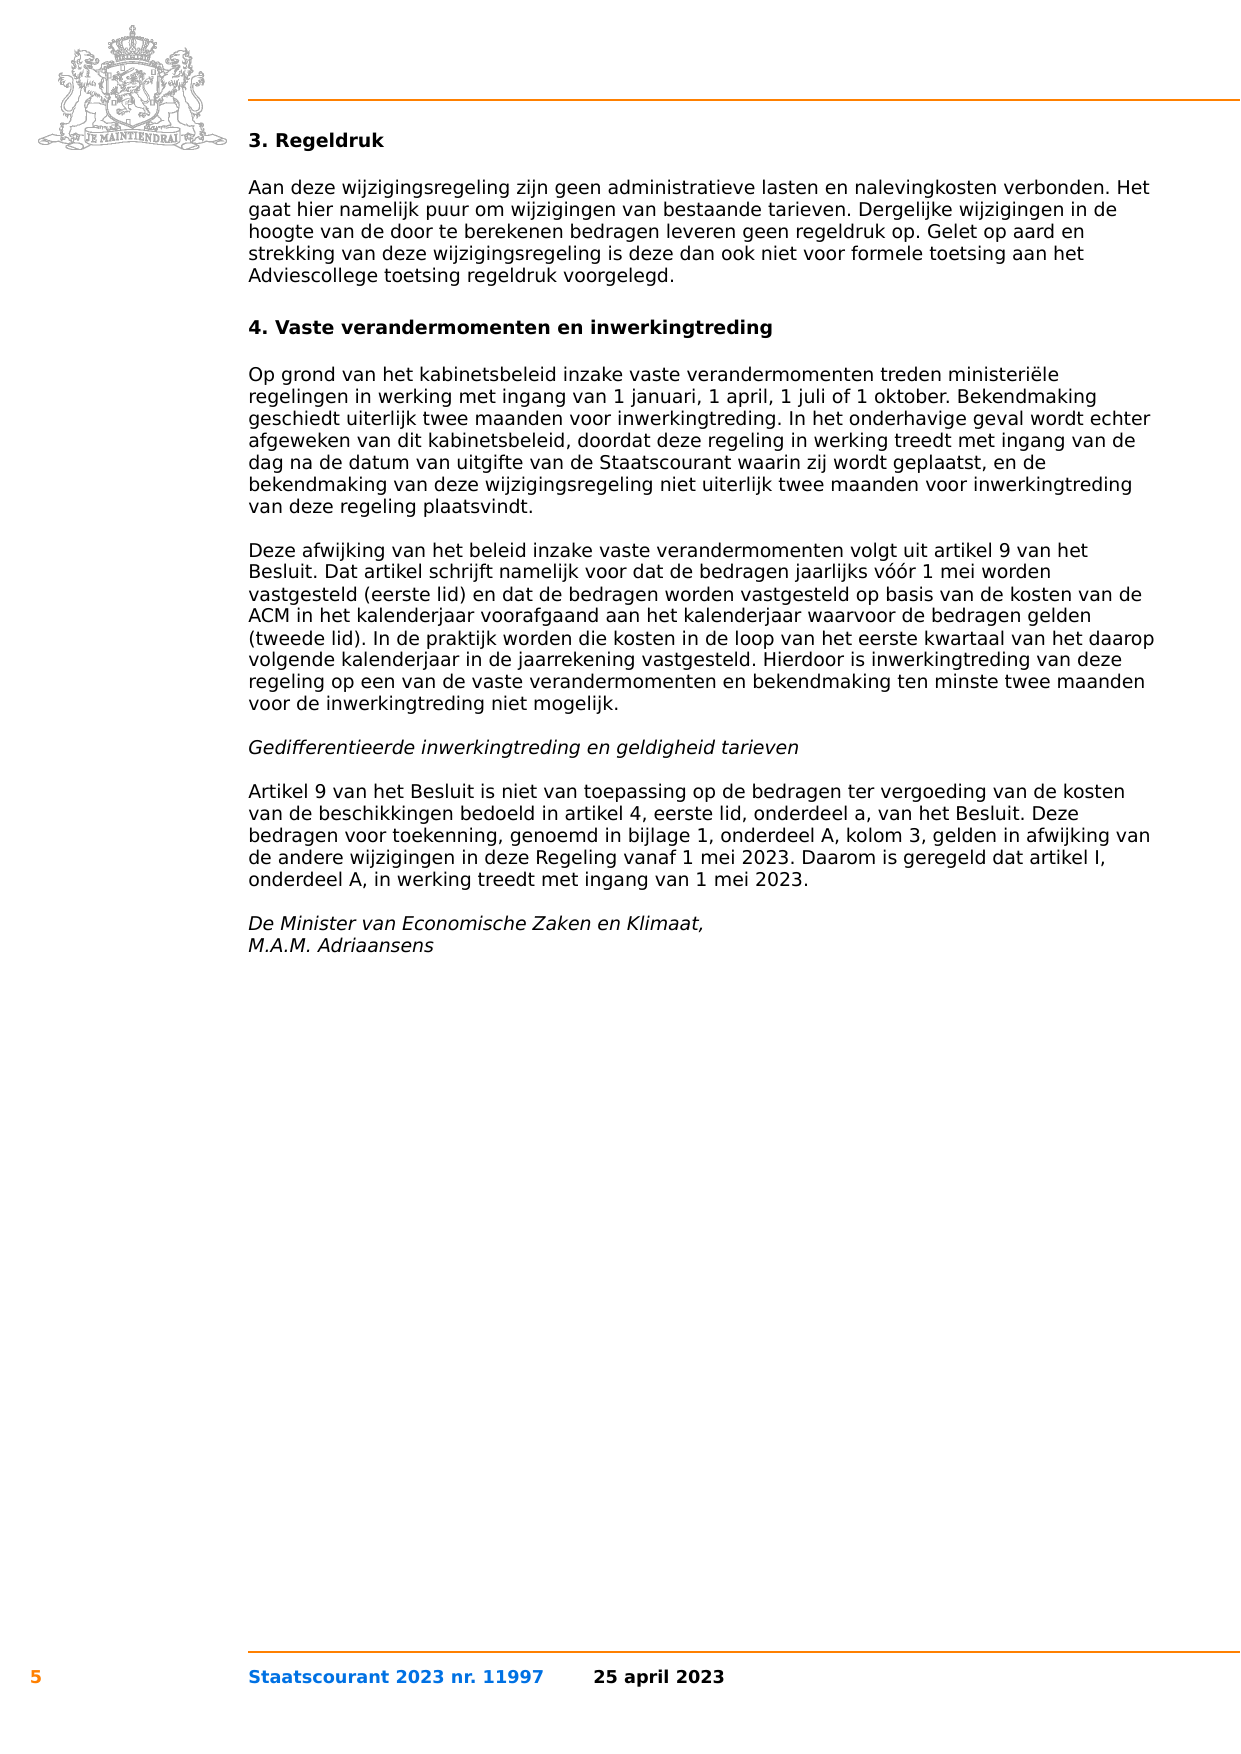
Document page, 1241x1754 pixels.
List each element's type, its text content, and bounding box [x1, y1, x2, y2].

subtitle 4. Vaste verandermomenten en inwerkingtreding [248, 317, 1163, 339]
picture [38, 25, 227, 150]
text Artikel 9 van het Besluit is niet van toepassing op de bedragen ter vergoeding van de kosten van de beschikkingen bedoeld in artikel 4, eerste lid, onderdeel a, van het Besluit. Deze bedragen voor toekenning, genoemd in bijlage 1, onderdeel A, kolom 3, gelden in afwijking van de andere wijzigingen in deze Regeling vanaf 1 mei 2023. Daarom is geregeld dat artikel I, onderdeel A, in werking treedt met ingang van 1 mei 2023. [248, 781, 1163, 891]
subtitle Gedifferentieerde inwerkingtreding en geldigheid tarieven [248, 737, 1163, 759]
text Deze afwijking van het beleid inzake vaste verandermomenten volgt uit artikel 9 van het Besluit. Dat artikel schrijft namelijk voor dat de bedragen jaarlijks vóór 1 mei worden vastgesteld (eerste lid) en dat de bedragen worden vastgesteld op basis van de kosten van de ACM in het kalenderjaar voorafgaand aan het kalenderjaar waarvoor de bedragen gelden (tweede lid). In de praktijk worden die kosten in de loop van het eerste kwartaal van het daarop volgende kalenderjaar in de jaarrekening vastgesteld. Hierdoor is inwerkingtreding van deze regeling op een van de vaste verandermomenten en bekendmaking ten minste twee maanden voor de inwerkingtreding niet mogelijk. [248, 539, 1163, 715]
text De Minister van Economische Zaken en Klimaat, M.A.M. Adriaansens [248, 913, 1163, 957]
subtitle 3. Regeldruk [248, 130, 1163, 152]
text Op grond van het kabinetsbeleid inzake vaste verandermomenten treden ministeriële regelingen in werking met ingang van 1 januari, 1 april, 1 juli of 1 oktober. Bekendmaking geschiedt uiterlijk twee maanden voor inwerkingtreding. In het onderhavige geval wordt echter afgeweken van dit kabinetsbeleid, doordat deze regeling in werking treedt met ingang van de dag na de datum van uitgifte van de Staatscourant waarin zij wordt geplaatst, en de bekendmaking van deze wijzigingsregeling niet uiterlijk twee maanden voor inwerkingtreding van deze regeling plaatsvindt. [248, 364, 1163, 518]
text Aan deze wijzigingsregeling zijn geen administratieve lasten en nalevingkosten verbonden. Het gaat hier namelijk puur om wijzigingen van bestaande tarieven. Dergelijke wijzigingen in de hoogte van de door te berekenen bedragen leveren geen regeldruk op. Gelet op aard en strekking van deze wijzigingsregeling is deze dan ook niet voor formele toetsing aan het Adviescollege toetsing regeldruk voorgelegd. [248, 177, 1163, 287]
